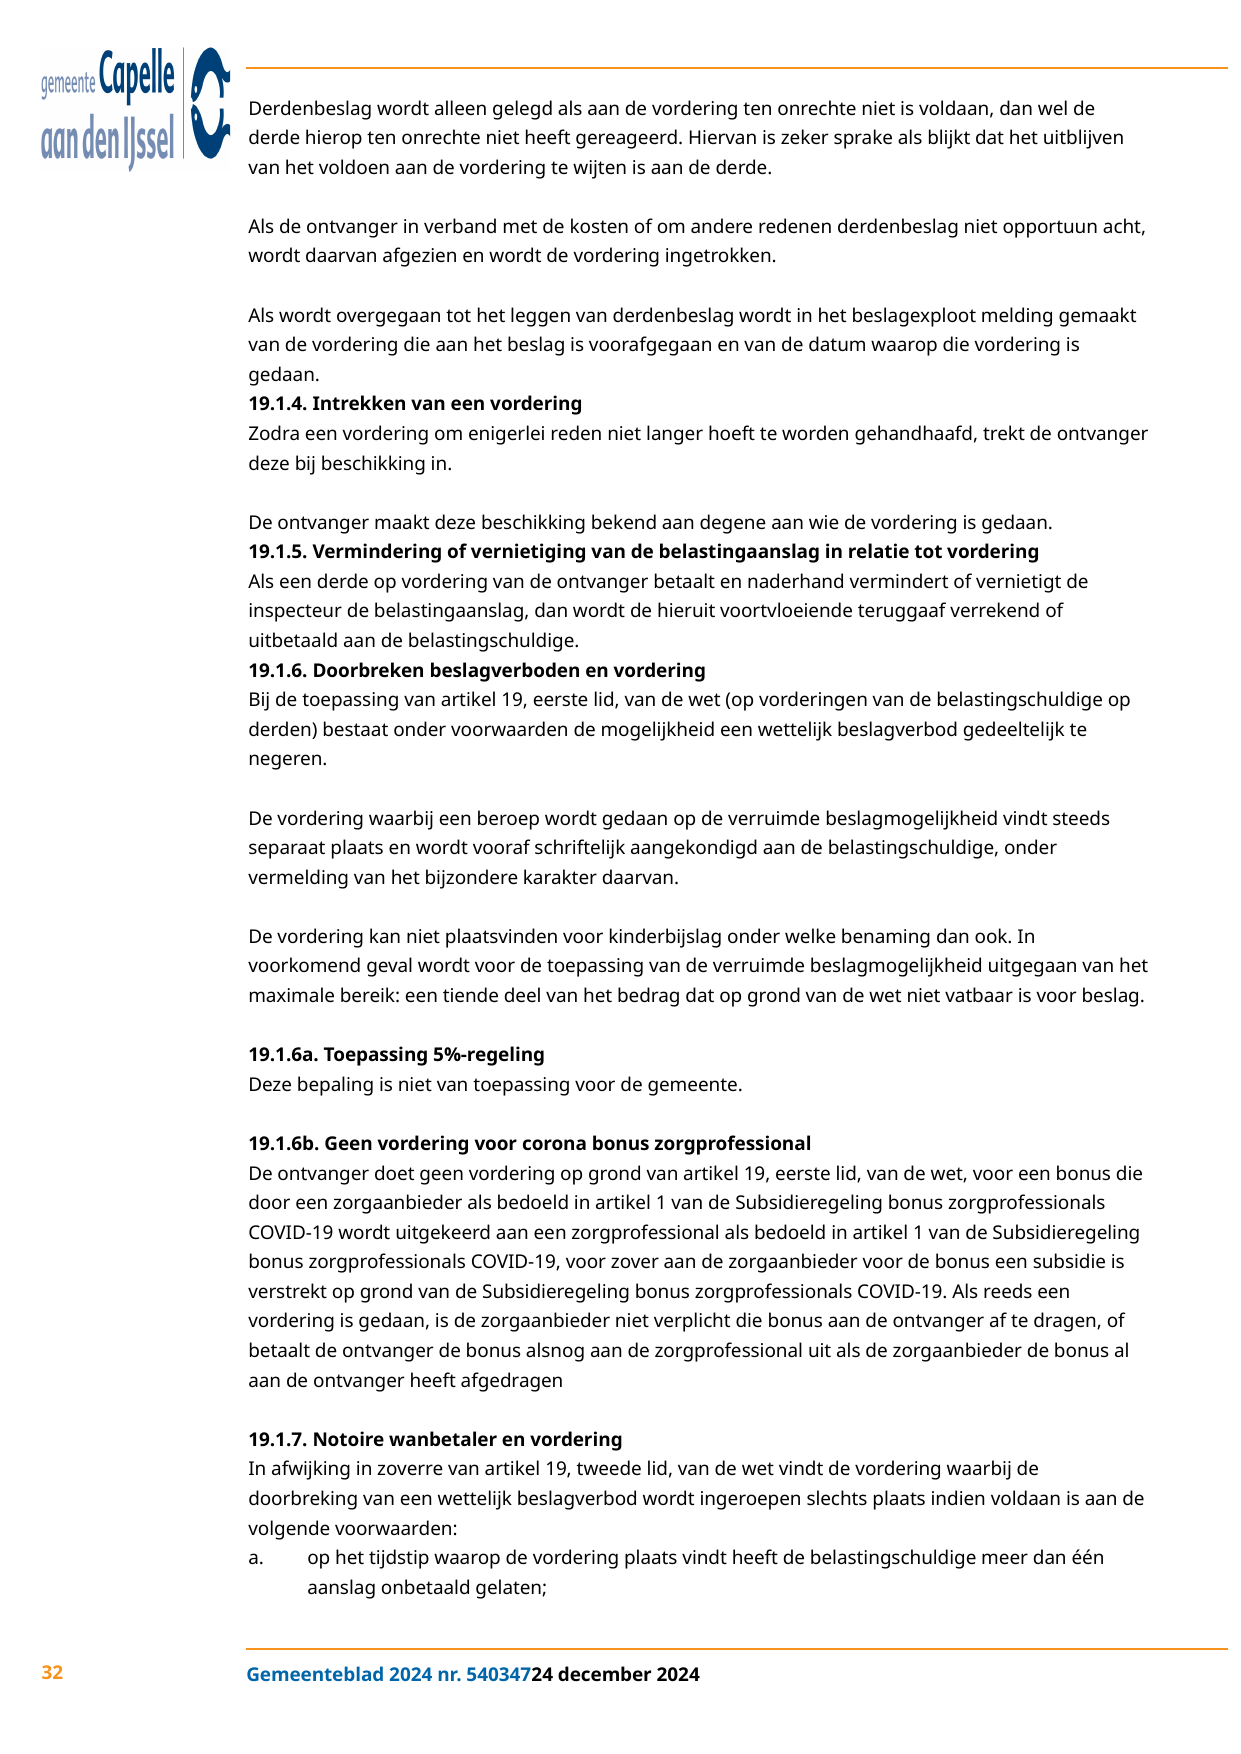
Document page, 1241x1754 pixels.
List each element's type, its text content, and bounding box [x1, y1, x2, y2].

text De ontvanger maakt deze beschikking bekend aan degene aan wie de vordering is gedaan. [248, 509, 1152, 535]
text De vordering waarbij een beroep wordt gedaan op de verruimde beslagmogelijkheid vindt steeds separaat plaats en wordt vooraf schriftelijk aangekondigd aan de belastingschuldige, onder vermelding van het bijzondere karakter daarvan. [248, 805, 1152, 890]
text Deze bepaling is niet van toepassing voor de gemeente. [248, 1071, 1152, 1097]
list op het tijdstip waarop de vordering plaats vindt heeft de belastingschuldige meer dan één aanslag onbetaald gelaten; [248, 1544, 1152, 1600]
text Zodra een vordering om enigerlei reden niet langer hoeft te worden gehandhaafd, trekt de ontvanger deze bij beschikking in. [248, 420, 1152, 476]
text 19.1.7. Notoire wanbetaler en vordering [248, 1426, 1152, 1452]
text 19.1.6b. Geen vordering voor corona bonus zorgprofessional [248, 1130, 1152, 1156]
text 19.1.6. Doorbreken beslagverboden en vordering [248, 657, 1152, 683]
text De vordering kan niet plaatsvinden voor kinderbijslag onder welke benaming dan ook. In voorkomend geval wordt voor de toepassing van de verruimde beslagmogelijkheid uitgegaan van het maximale bereik: een tiende deel van het bedrag dat op grond van de wet niet vatbaar is voor beslag. [248, 923, 1152, 1008]
text Bij de toepassing van artikel 19, eerste lid, van de wet (op vorderingen van de belastingschuldige op derden) bestaat onder voorwaarden de mogelijkheid een wettelijk beslagverbod gedeeltelijk te negeren. [248, 686, 1152, 771]
text Als wordt overgegaan tot het leggen van derdenbeslag wordt in het beslagexploot melding gemaakt van de vordering die aan het beslag is voorafgegaan en van de datum waarop die vordering is gedaan. [248, 302, 1152, 387]
text Als de ontvanger in verband met de kosten of om andere redenen derdenbeslag niet opportuun acht, wordt daarvan afgezien en wordt de vordering ingetrokken. [248, 213, 1152, 268]
text 19.1.5. Vermindering of vernietiging van de belastingaanslag in relatie tot vordering [248, 538, 1152, 564]
text In afwijking in zoverre van artikel 19, tweede lid, van de wet vindt de vordering waarbij de doorbreking van een wettelijk beslagverbod wordt ingeroepen slechts plaats indien voldaan is aan de volgende voorwaarden: [248, 1456, 1152, 1541]
text 19.1.4. Intrekken van een vordering [248, 391, 1152, 416]
text De ontvanger doet geen vordering op grond van artikel 19, eerste lid, van de wet, voor een bonus die door een zorgaanbieder als bedoeld in artikel 1 van de Subsidieregeling bonus zorgprofessionals COVID-19 wordt uitgekeerd aan een zorgprofessional als bedoeld in artikel 1 van de Subsidieregeling bonus zorgprofessionals COVID-19, voor zover aan de zorgaanbieder voor de bonus een subsidie is verstrekt op grond van de Subsidieregeling bonus zorgprofessionals COVID-19. Als reeds een vordering is gedaan, is de zorgaanbieder niet verplicht die bonus aan de ontvanger af te dragen, of betaalt de ontvanger de bonus alsnog aan de zorgprofessional uit als de zorgaanbieder de bonus al aan de ontvanger heeft afgedragen [248, 1160, 1152, 1393]
text Derdenbeslag wordt alleen gelegd als aan de vordering ten onrechte niet is voldaan, dan wel de derde hierop ten onrechte niet heeft gereageerd. Hiervan is zeker sprake als blijkt dat het uitblijven van het voldoen aan de vordering te wijten is aan de derde. [248, 95, 1152, 180]
text Als een derde op vordering van de ontvanger betaalt en naderhand vermindert of vernietigt de inspecteur de belastingaanslag, dan wordt de hieruit voortvloeiende teruggaaf verrekend of uitbetaald aan de belastingschuldige. [248, 568, 1152, 653]
picture [41, 47, 231, 172]
text 19.1.6a. Toepassing 5%-regeling [248, 1041, 1152, 1067]
